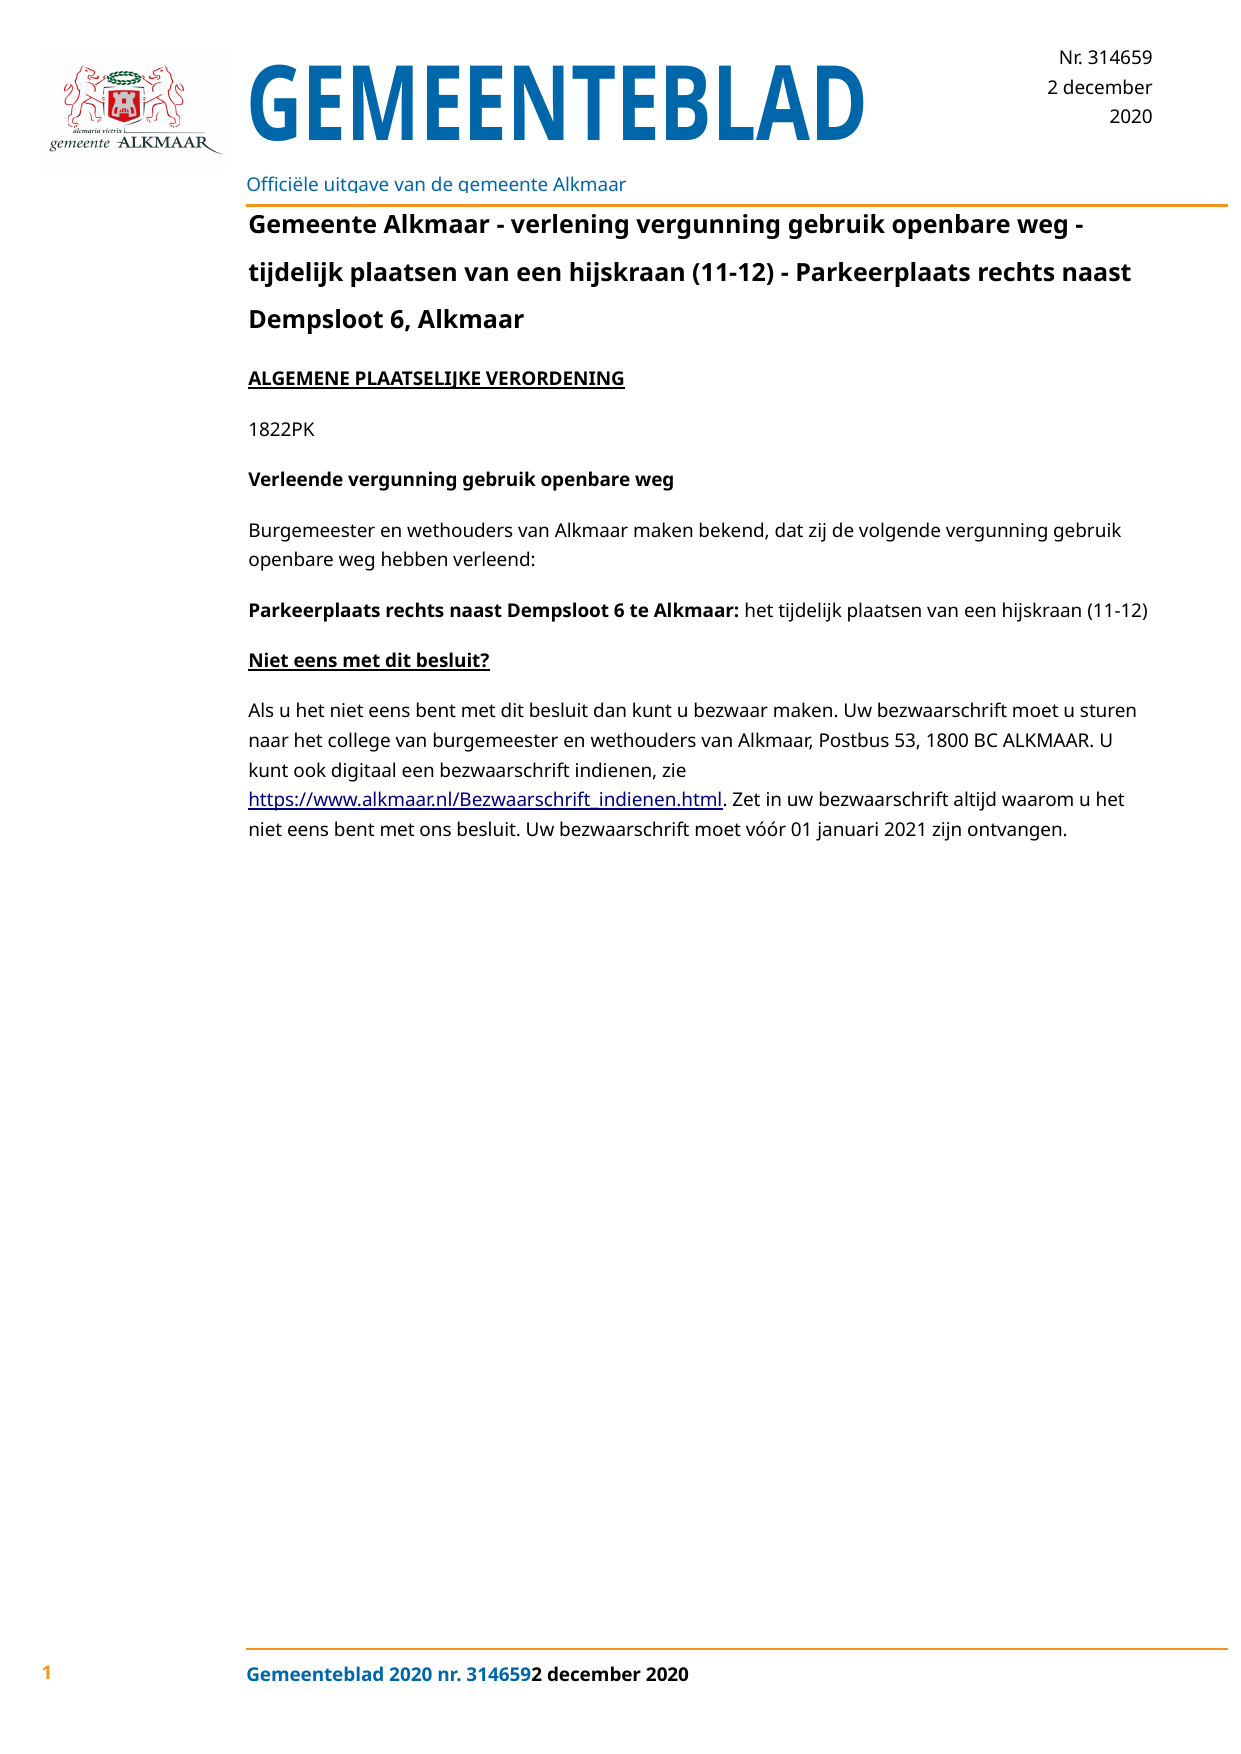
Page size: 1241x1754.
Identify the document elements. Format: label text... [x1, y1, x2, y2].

text Burgemeester en wethouders van Alkmaar maken bekend, dat zij de volgende vergunning gebruik openbare weg hebben verleend: [248, 517, 1152, 572]
text Parkeerplaats rechts naast Dempsloot 6 te Alkmaar: het tijdelijk plaatsen van een hijskraan (11-12) [248, 597, 1152, 622]
text Gemeente Alkmaar - verlening vergunning gebruik openbare weg - tijdelijk plaatsen van een hijskraan (11-12) - Parkeerplaats rechts naast Dempsloot 6, Alkmaar [248, 207, 1152, 336]
text Niet eens met dit besluit? [248, 647, 1152, 673]
text Als u het niet eens bent met dit besluit dan kunt u bezwaar maken. Uw bezwaarschrift moet u sturen naar het college van burgemeester en wethouders van Alkmaar, Postbus 53, 1800 BC ALKMAAR. U kunt ook digitaal een bezwaarschrift indienen, zie https://www.alkmaar.nl/Bezwaarschrift_indienen.html. Zet in uw bezwaarschrift altijd waarom u het niet eens bent met ons besluit. Uw bezwaarschrift moet vóór 01 januari 2021 zijn ontvangen. [248, 698, 1152, 842]
text 1822PK [248, 416, 1152, 442]
picture [41, 47, 231, 172]
text ALGEMENE PLAATSELIJKE VERORDENING [248, 366, 1152, 391]
text Verleende vergunning gebruik openbare weg [248, 466, 1152, 492]
